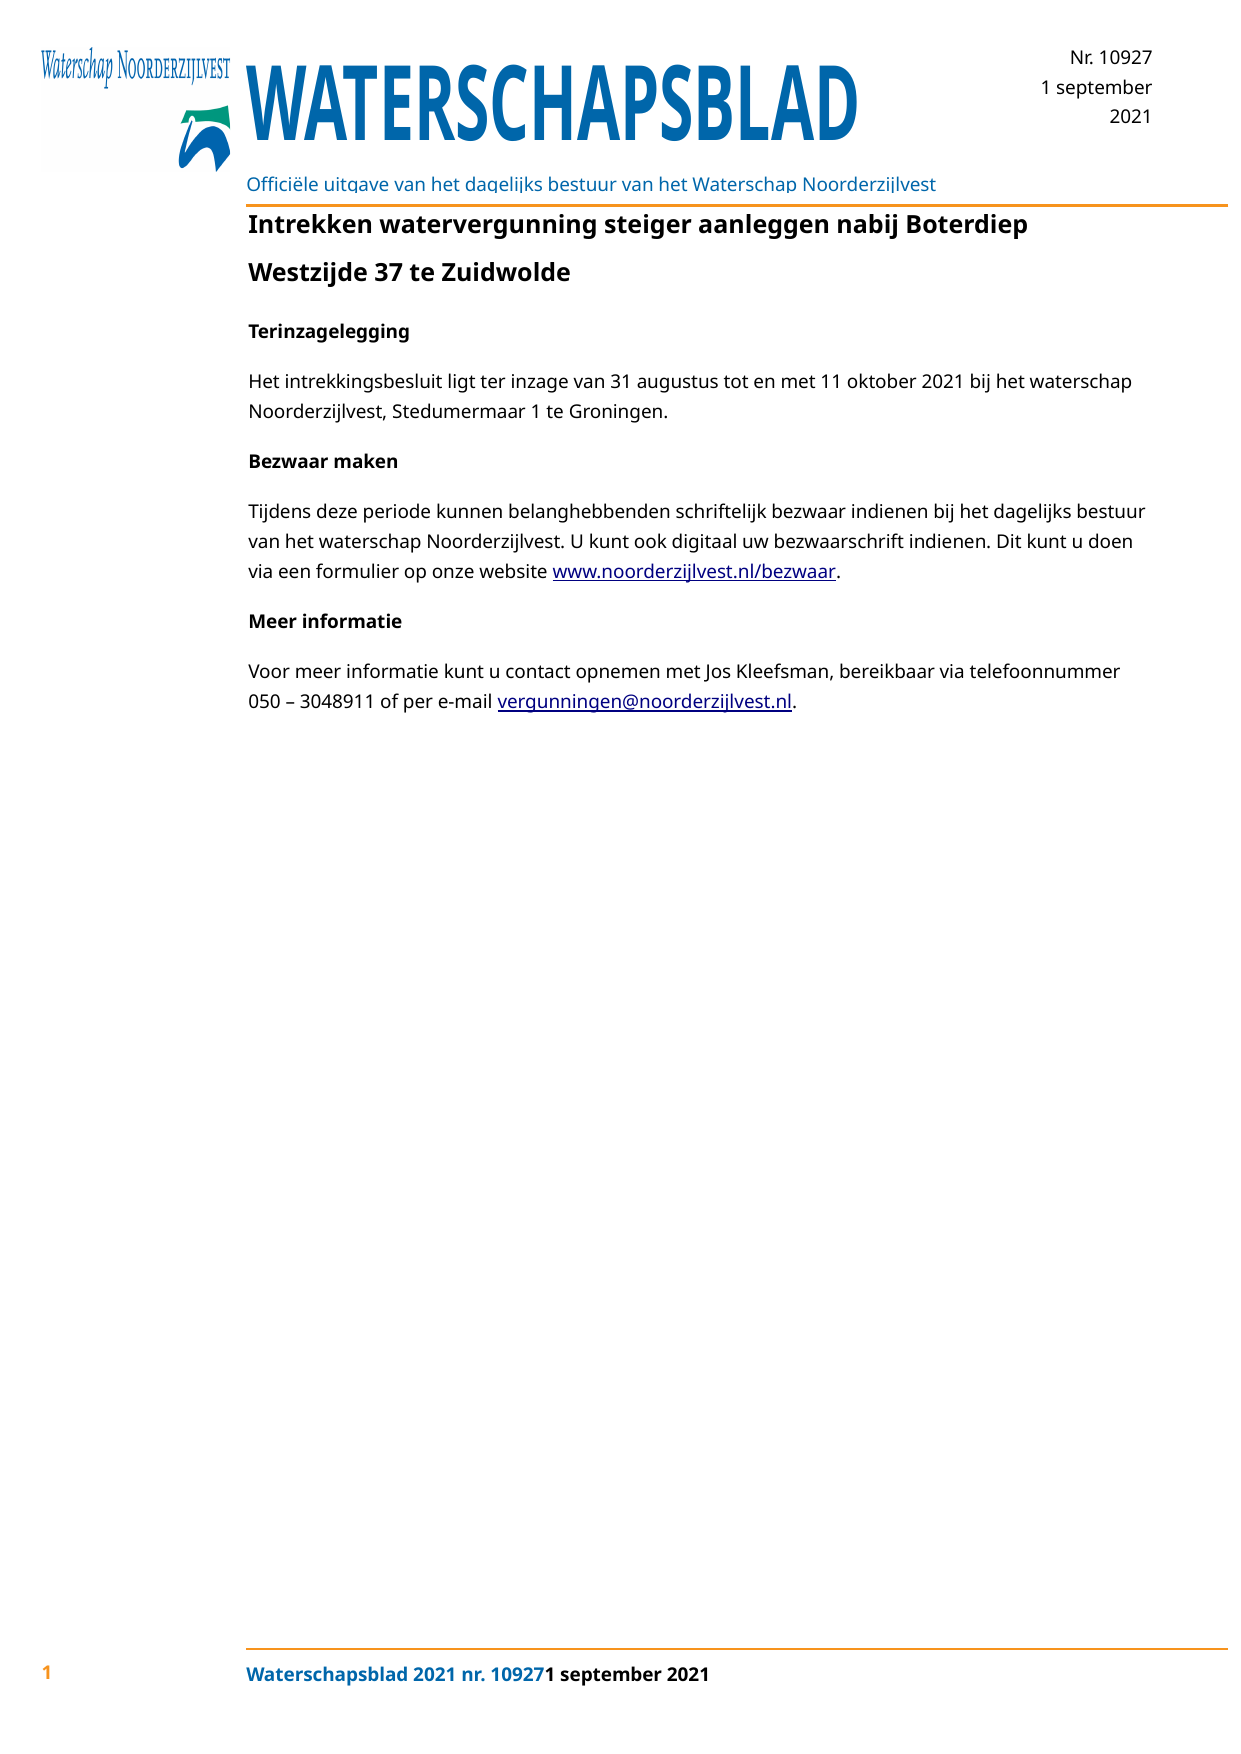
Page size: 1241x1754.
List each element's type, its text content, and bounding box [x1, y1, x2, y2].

text Het intrekkingsbesluit ligt ter inzage van 31 augustus tot en met 11 oktober 2021 bij het waterschap Noorderzijlvest, Stedumermaar 1 te Groningen. [248, 368, 1152, 424]
picture [41, 47, 231, 172]
text Meer informatie [248, 608, 1152, 634]
text Intrekken watervergunning steiger aanleggen nabij Boterdiep Westzijde 37 te Zuidwolde [248, 207, 1152, 288]
text Terinzagelegging [248, 318, 1152, 344]
text Tijdens deze periode kunnen belanghebbenden schriftelijk bezwaar indienen bij het dagelijks bestuur van het waterschap Noorderzijlvest. U kunt ook digitaal uw bezwaarschrift indienen. Dit kunt u doen via een formulier op onze website www.noorderzijlvest.nl/bezwaar. [248, 499, 1152, 584]
text Bezwaar maken [248, 448, 1152, 474]
text Voor meer informatie kunt u contact opnemen met Jos Kleefsman, bereikbaar via telefoonnummer 050 – 3048911 of per e-mail vergunningen@noorderzijlvest.nl. [248, 659, 1152, 714]
